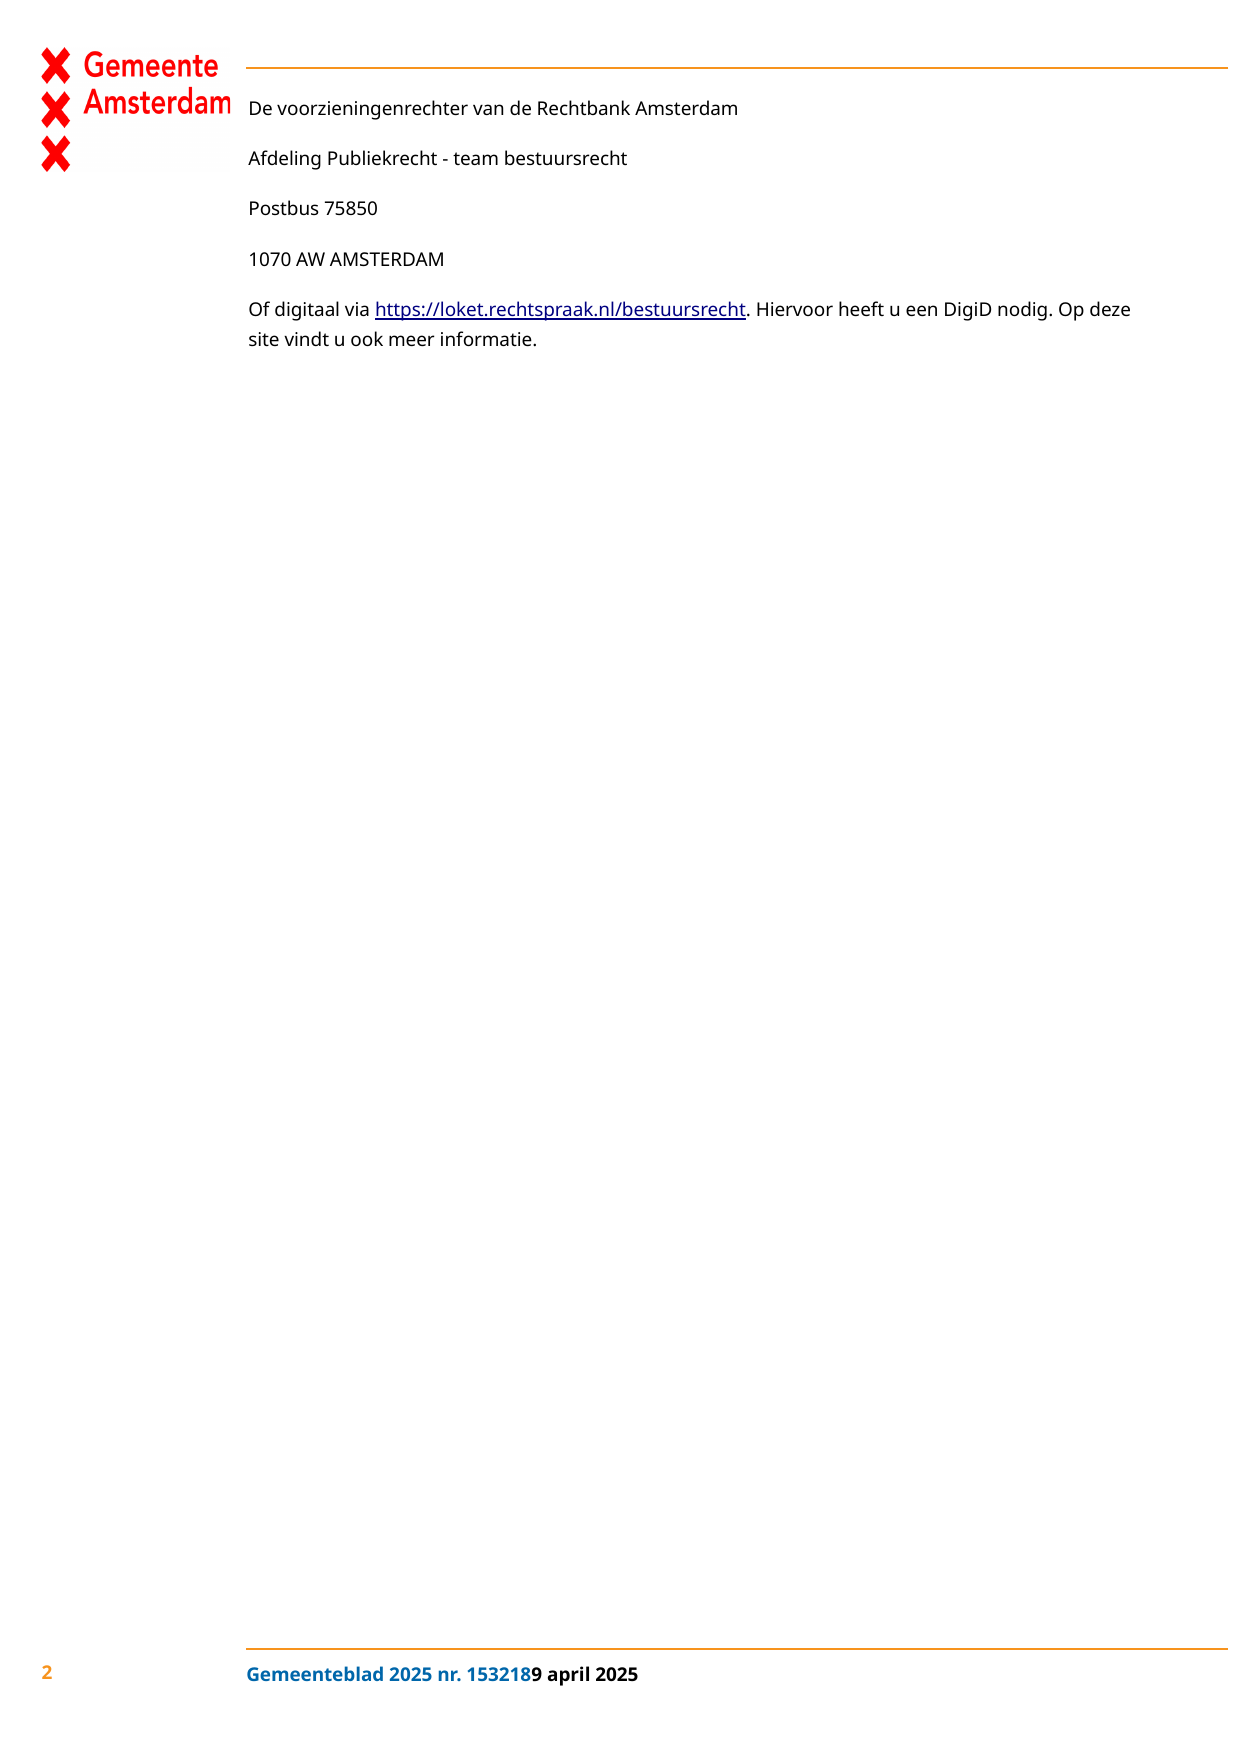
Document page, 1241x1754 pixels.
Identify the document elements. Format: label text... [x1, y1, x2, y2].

text Postbus 75850 [248, 196, 1152, 221]
text Afdeling Publiekrecht - team bestuursrecht [248, 145, 1152, 171]
text De voorzieningenrechter van de Rechtbank Amsterdam [248, 95, 1152, 121]
picture [41, 47, 231, 172]
text 1070 AW AMSTERDAM [248, 246, 1152, 272]
text Of digitaal via https://loket.rechtspraak.nl/bestuursrecht. Hiervoor heeft u een DigiD nodig. Op deze site vindt u ook meer informatie. [248, 296, 1152, 352]
